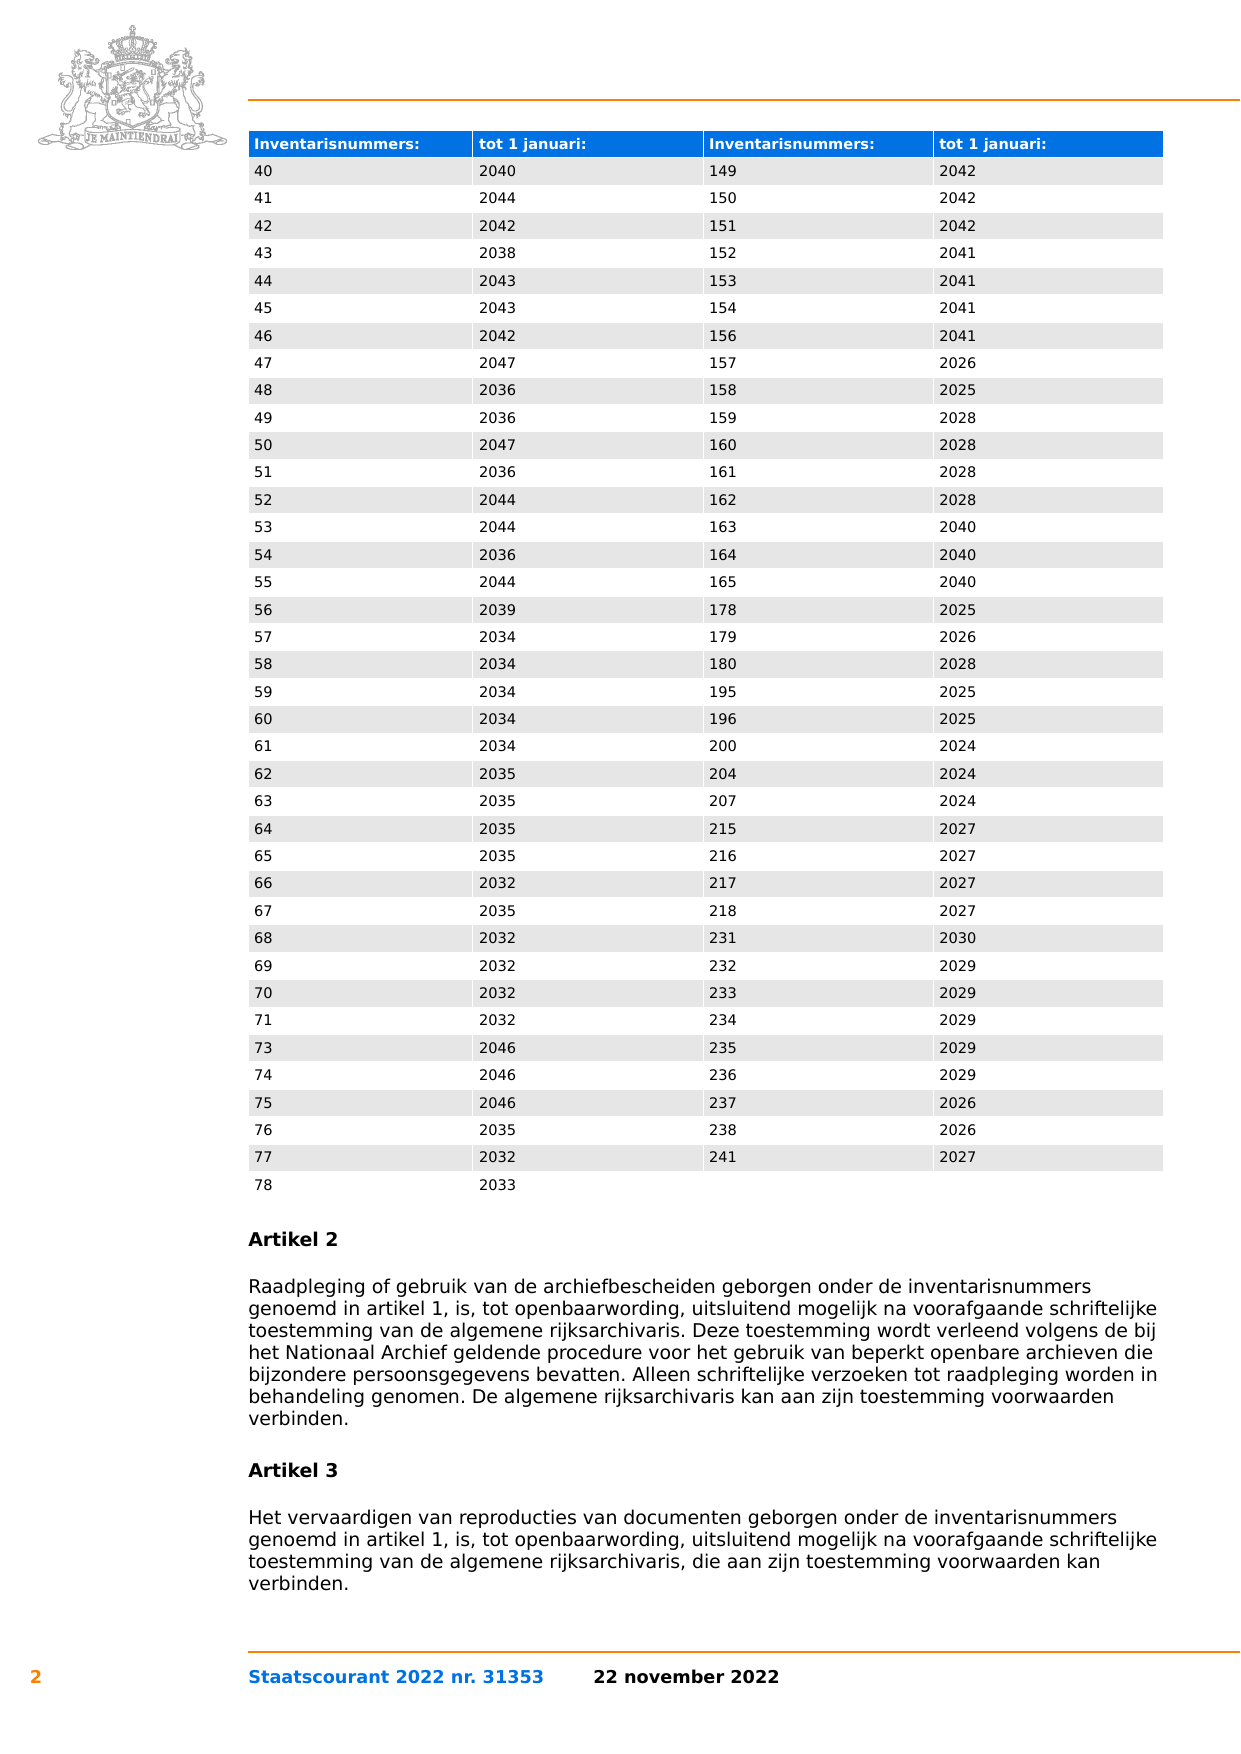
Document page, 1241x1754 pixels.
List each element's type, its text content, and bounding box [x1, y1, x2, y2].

table_cell 2042 [473, 323, 703, 349]
table_cell 179 [704, 624, 933, 650]
table_cell 156 [704, 323, 933, 349]
table_cell 77 [249, 1145, 472, 1171]
table_cell 70 [249, 980, 472, 1007]
table_cell 237 [704, 1090, 933, 1116]
table_cell 2024 [934, 789, 1163, 815]
table_cell 2032 [473, 953, 703, 979]
table_cell 40 [249, 158, 472, 185]
table_cell 48 [249, 378, 472, 404]
table_cell 63 [249, 789, 472, 815]
table_cell 217 [704, 871, 933, 897]
table_cell 66 [249, 871, 472, 897]
table_cell 2046 [473, 1063, 703, 1089]
table_cell 2041 [934, 268, 1163, 294]
table_cell 215 [704, 816, 933, 842]
table_cell 2043 [473, 268, 703, 294]
table_cell 2040 [934, 542, 1163, 568]
text Het vervaardigen van reproducties van documenten geborgen onder de inventarisnummers genoemd in artikel 1, is, tot openbaarwording, uitsluitend mogelijk na voorafgaande schriftelijke toestemming van de algemene rijksarchivaris, die aan zijn toestemming voorwaarden kan verbinden. [248, 1507, 1163, 1595]
text Raadpleging of gebruik van de archiefbescheiden geborgen onder de inventarisnummers genoemd in artikel 1, is, tot openbaarwording, uitsluitend mogelijk na voorafgaande schriftelijke toestemming van de algemene rijksarchivaris. Deze toestemming wordt verleend volgens de bij het Nationaal Archief geldende procedure voor het gebruik van beperkt openbare archieven die bijzondere persoonsgegevens bevatten. Alleen schriftelijke verzoeken tot raadpleging worden in behandeling genomen. De algemene rijksarchivaris kan aan zijn toestemming voorwaarden verbinden. [248, 1276, 1163, 1430]
table_cell 2025 [934, 597, 1163, 623]
table_cell 53 [249, 515, 472, 541]
table_cell 2039 [473, 597, 703, 623]
table_cell 49 [249, 405, 472, 431]
table_cell 62 [249, 761, 472, 787]
table_cell 218 [704, 898, 933, 924]
table_cell 2042 [934, 213, 1163, 239]
table_cell 2035 [473, 816, 703, 842]
table_cell 152 [704, 241, 933, 267]
table_cell 76 [249, 1117, 472, 1143]
table_cell [704, 1172, 933, 1198]
table_cell 164 [704, 542, 933, 568]
table_cell 2034 [473, 734, 703, 760]
table_cell 2046 [473, 1090, 703, 1116]
table_cell 2029 [934, 980, 1163, 1007]
table_cell 2028 [934, 405, 1163, 431]
table_cell 158 [704, 378, 933, 404]
table_cell 2027 [934, 816, 1163, 842]
table_cell 2042 [473, 213, 703, 239]
table_cell 74 [249, 1063, 472, 1089]
table_cell 50 [249, 432, 472, 459]
table_cell 54 [249, 542, 472, 568]
table_cell 235 [704, 1035, 933, 1061]
table_cell 61 [249, 734, 472, 760]
table_cell 2046 [473, 1035, 703, 1061]
table_cell 2040 [473, 158, 703, 185]
table_cell 162 [704, 487, 933, 513]
table_cell 180 [704, 651, 933, 678]
table_cell 68 [249, 925, 472, 952]
table_cell 165 [704, 569, 933, 596]
table_cell 200 [704, 734, 933, 760]
table_cell 2026 [934, 1090, 1163, 1116]
table_cell 2027 [934, 843, 1163, 869]
table_cell 2040 [934, 569, 1163, 596]
table_cell 65 [249, 843, 472, 869]
table_cell 160 [704, 432, 933, 459]
table_cell 2025 [934, 378, 1163, 404]
table_cell 2034 [473, 651, 703, 678]
table_cell 64 [249, 816, 472, 842]
table_cell 51 [249, 460, 472, 486]
table_cell 2044 [473, 487, 703, 513]
table_cell 204 [704, 761, 933, 787]
table_cell 233 [704, 980, 933, 1007]
table_cell 154 [704, 295, 933, 322]
table_cell 2032 [473, 871, 703, 897]
table_cell 55 [249, 569, 472, 596]
table_header tot 1 januari: [934, 131, 1163, 157]
table_cell 2028 [934, 487, 1163, 513]
table_cell 2026 [934, 624, 1163, 650]
table_header Inventarisnummers: [249, 131, 472, 157]
table_cell 2029 [934, 1063, 1163, 1089]
table_cell 2044 [473, 569, 703, 596]
table_cell 234 [704, 1008, 933, 1034]
table_cell 2036 [473, 378, 703, 404]
table_cell 41 [249, 186, 472, 212]
table_cell 2025 [934, 679, 1163, 705]
table_cell 43 [249, 241, 472, 267]
table_cell 2029 [934, 1035, 1163, 1061]
table_cell 196 [704, 706, 933, 733]
table_cell 2041 [934, 295, 1163, 322]
table_cell 59 [249, 679, 472, 705]
table_cell 2029 [934, 1008, 1163, 1034]
table_cell 2027 [934, 898, 1163, 924]
table_cell 238 [704, 1117, 933, 1143]
table_cell 2042 [934, 158, 1163, 185]
table_cell 216 [704, 843, 933, 869]
table_cell 153 [704, 268, 933, 294]
table_cell 56 [249, 597, 472, 623]
table_cell 46 [249, 323, 472, 349]
table_cell 232 [704, 953, 933, 979]
table_cell 2032 [473, 1145, 703, 1171]
table_cell 207 [704, 789, 933, 815]
table_cell 2026 [934, 1117, 1163, 1143]
table_cell 73 [249, 1035, 472, 1061]
picture [38, 25, 227, 150]
table_cell 2038 [473, 241, 703, 267]
table_cell 2024 [934, 734, 1163, 760]
table_cell 2033 [473, 1172, 703, 1198]
table_cell 2032 [473, 925, 703, 952]
table_cell 2047 [473, 432, 703, 459]
table_cell 42 [249, 213, 472, 239]
table_cell 151 [704, 213, 933, 239]
table_cell 58 [249, 651, 472, 678]
table_cell 241 [704, 1145, 933, 1171]
table_cell 231 [704, 925, 933, 952]
table_cell 57 [249, 624, 472, 650]
table_cell 2028 [934, 460, 1163, 486]
table_cell 2042 [934, 186, 1163, 212]
table_cell 2024 [934, 761, 1163, 787]
table_cell 2026 [934, 350, 1163, 376]
table_cell 2047 [473, 350, 703, 376]
table_cell 78 [249, 1172, 472, 1198]
table_cell 2034 [473, 624, 703, 650]
subtitle Artikel 2 [248, 1229, 1163, 1251]
table_cell 163 [704, 515, 933, 541]
table_cell 2035 [473, 1117, 703, 1143]
table_cell 2035 [473, 789, 703, 815]
table_cell 236 [704, 1063, 933, 1089]
table_cell 2028 [934, 432, 1163, 459]
table_cell 2032 [473, 1008, 703, 1034]
table_cell 2034 [473, 706, 703, 733]
table_cell 2036 [473, 542, 703, 568]
table_cell 2044 [473, 186, 703, 212]
table_cell 52 [249, 487, 472, 513]
table_cell 45 [249, 295, 472, 322]
table_cell 2035 [473, 761, 703, 787]
table_cell 178 [704, 597, 933, 623]
table_cell 195 [704, 679, 933, 705]
table_cell 2030 [934, 925, 1163, 952]
table_cell 2029 [934, 953, 1163, 979]
table_header tot 1 januari: [473, 131, 703, 157]
table_cell 2036 [473, 460, 703, 486]
table_cell 159 [704, 405, 933, 431]
table_cell 2035 [473, 843, 703, 869]
table_cell 2032 [473, 980, 703, 1007]
table_cell 2041 [934, 323, 1163, 349]
table_cell [934, 1172, 1163, 1198]
table_cell 150 [704, 186, 933, 212]
table_cell 2027 [934, 871, 1163, 897]
table_cell 60 [249, 706, 472, 733]
table_cell 69 [249, 953, 472, 979]
table_cell 2036 [473, 405, 703, 431]
table_cell 2043 [473, 295, 703, 322]
subtitle Artikel 3 [248, 1460, 1163, 1482]
table_cell 47 [249, 350, 472, 376]
table_cell 2035 [473, 898, 703, 924]
table_cell 44 [249, 268, 472, 294]
table_cell 2034 [473, 679, 703, 705]
table_cell 75 [249, 1090, 472, 1116]
table_cell 71 [249, 1008, 472, 1034]
table_cell 2025 [934, 706, 1163, 733]
table_cell 2027 [934, 1145, 1163, 1171]
table_cell 67 [249, 898, 472, 924]
table_cell 2041 [934, 241, 1163, 267]
table_cell 2028 [934, 651, 1163, 678]
table_cell 2040 [934, 515, 1163, 541]
table_cell 157 [704, 350, 933, 376]
table_cell 2044 [473, 515, 703, 541]
table_cell 149 [704, 158, 933, 185]
table_cell 161 [704, 460, 933, 486]
table_header Inventarisnummers: [704, 131, 933, 157]
